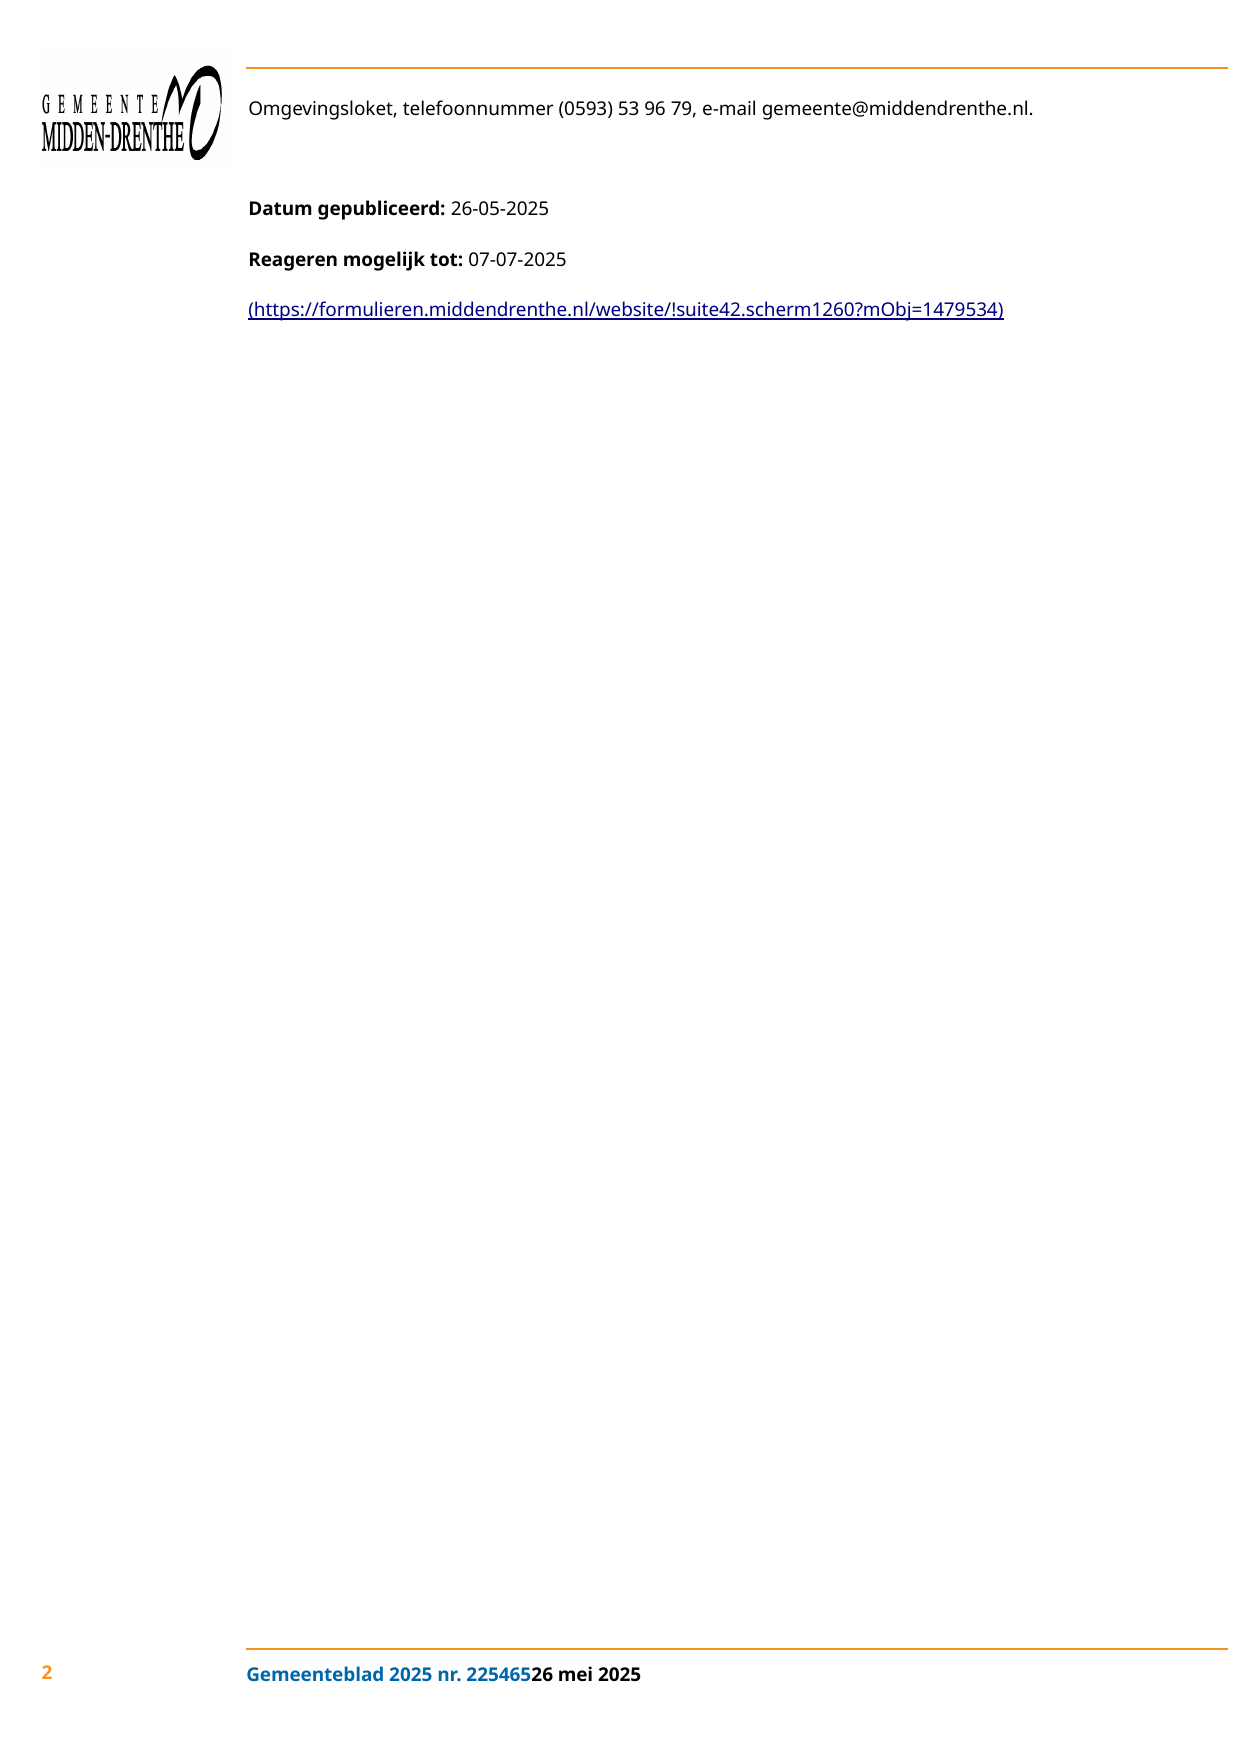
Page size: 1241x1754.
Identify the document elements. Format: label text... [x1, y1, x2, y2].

text Omgevingsloket, telefoonnummer (0593) 53 96 79, e-mail gemeente@middendrenthe.nl. [248, 95, 1152, 121]
picture [41, 47, 231, 172]
text (https://formulieren.middendrenthe.nl/website/!suite42.scherm1260?mObj=1479534) [248, 296, 1152, 322]
text Reageren mogelijk tot: 07-07-2025 [248, 246, 1152, 272]
text Datum gepubliceerd: 26-05-2025 [248, 196, 1152, 221]
